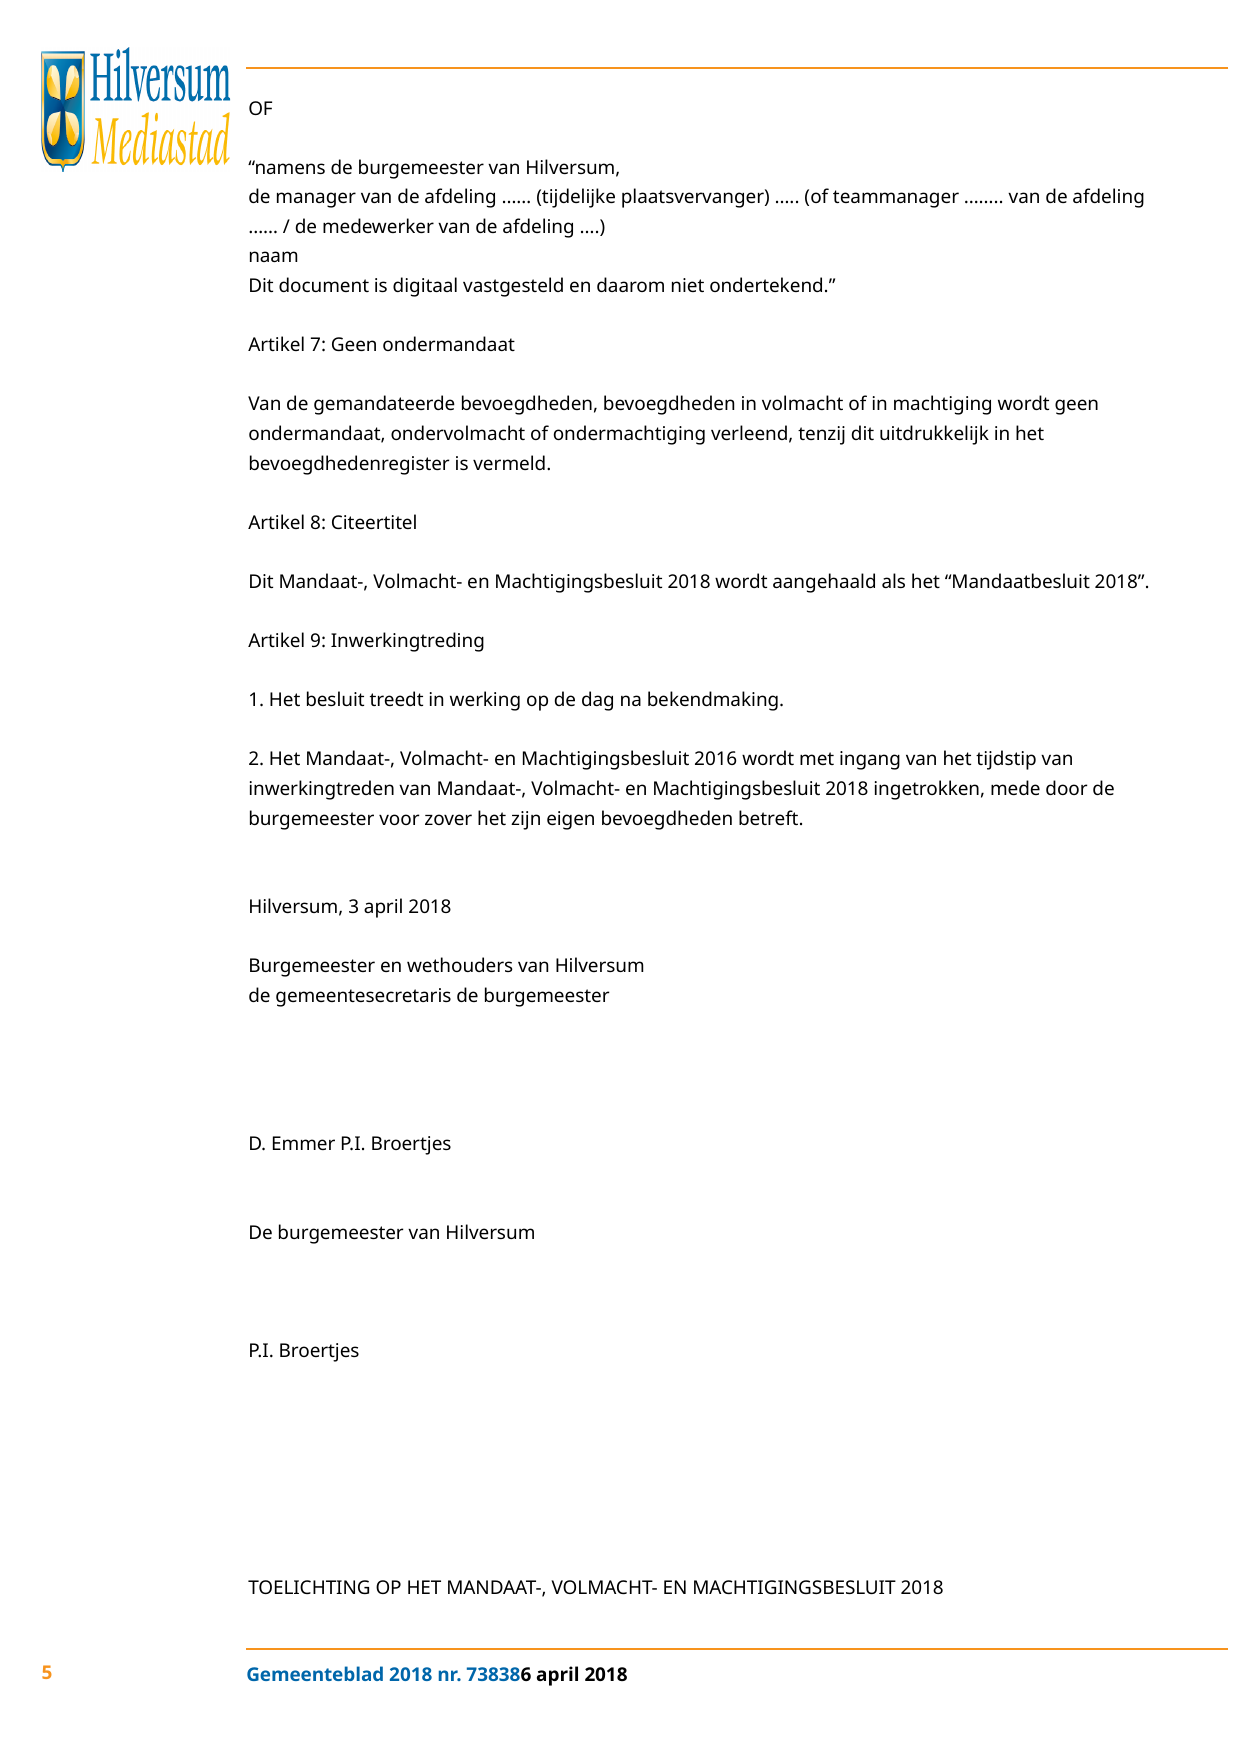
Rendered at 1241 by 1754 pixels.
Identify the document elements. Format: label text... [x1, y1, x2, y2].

text de manager van de afdeling …… (tijdelijke plaatsvervanger) ….. (of teammanager …….. van de afdeling …… / de medewerker van de afdeling ….) [248, 183, 1152, 239]
text Artikel 8: Citeertitel [248, 509, 1152, 535]
text de gemeentesecretaris de burgemeester [248, 982, 1152, 1008]
text naam [248, 243, 1152, 268]
text Hilversum, 3 april 2018 [248, 893, 1152, 919]
text OF [248, 95, 1152, 121]
text 2. Het Mandaat-, Volmacht- en Machtigingsbesluit 2016 wordt met ingang van het tijdstip van inwerkingtreden van Mandaat-, Volmacht- en Machtigingsbesluit 2018 ingetrokken, mede door de burgemeester voor zover het zijn eigen bevoegdheden betreft. [248, 746, 1152, 831]
text P.I. Broertjes [248, 1337, 1152, 1363]
text Dit Mandaat-, Volmacht- en Machtigingsbesluit 2018 wordt aangehaald als het “Mandaatbesluit 2018”. [248, 568, 1152, 594]
picture [41, 47, 231, 172]
text Artikel 9: Inwerkingtreding [248, 627, 1152, 653]
text Burgemeester en wethouders van Hilversum [248, 953, 1152, 978]
text 1. Het besluit treedt in werking op de dag na bekendmaking. [248, 686, 1152, 712]
text D. Emmer P.I. Broertjes [248, 1130, 1152, 1156]
text Dit document is digitaal vastgesteld en daarom niet ondertekend.” [248, 272, 1152, 298]
text TOELICHTING OP HET MANDAAT-, VOLMACHT- EN MACHTIGINGSBESLUIT 2018 [248, 1574, 1152, 1600]
text Artikel 7: Geen ondermandaat [248, 331, 1152, 357]
text “namens de burgemeester van Hilversum, [248, 154, 1152, 180]
text Van de gemandateerde bevoegdheden, bevoegdheden in volmacht of in machtiging wordt geen ondermandaat, ondervolmacht of ondermachtiging verleend, tenzij dit uitdrukkelijk in het bevoegdhedenregister is vermeld. [248, 391, 1152, 476]
text De burgemeester van Hilversum [248, 1219, 1152, 1245]
